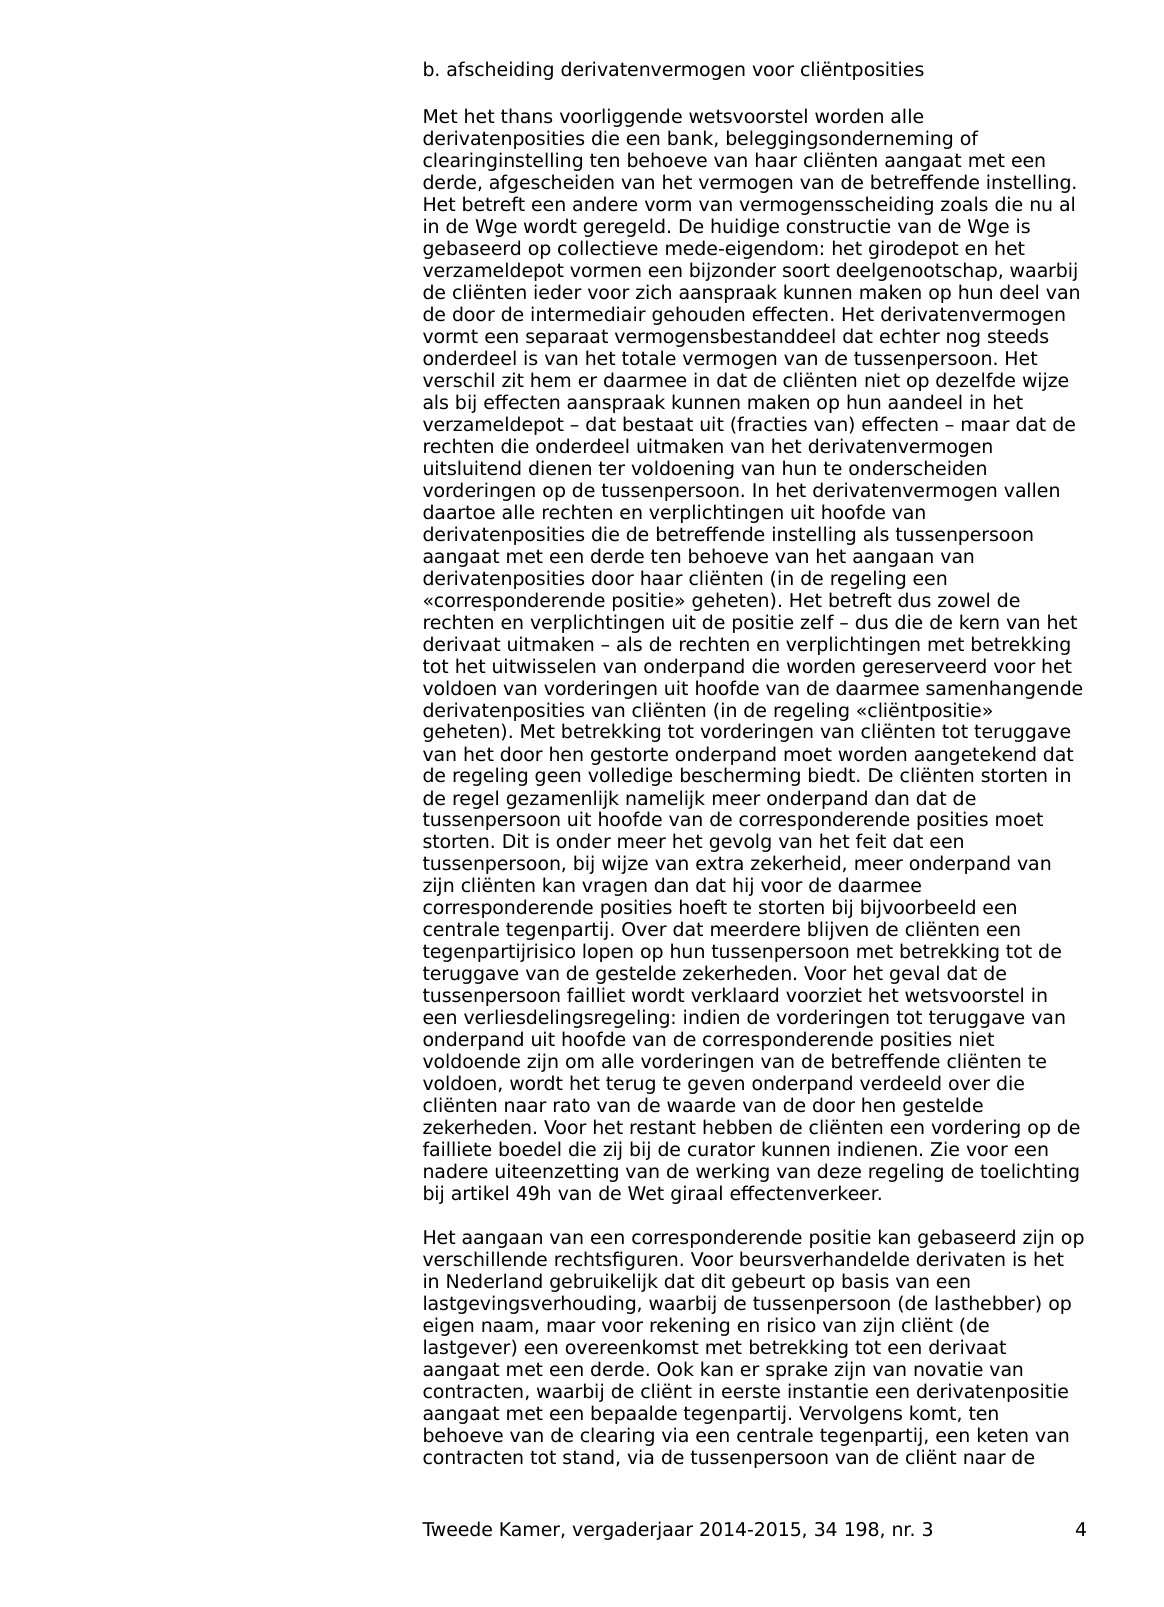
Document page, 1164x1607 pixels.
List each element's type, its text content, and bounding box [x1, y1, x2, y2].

text Het aangaan van een corresponderende positie kan gebaseerd zijn op verschillende rechtsfiguren. Voor beursverhandelde derivaten is het in Nederland gebruikelijk dat dit gebeurt op basis van een lastgevingsverhouding, waarbij de tussenpersoon (de lasthebber) op eigen naam, maar voor rekening en risico van zijn cliënt (de lastgever) een overeenkomst met betrekking tot een derivaat aangaat met een derde. Ook kan er sprake zijn van novatie van contracten, waarbij de cliënt in eerste instantie een derivatenpositie aangaat met een bepaalde tegenpartij. Vervolgens komt, ten behoeve van de clearing via een centrale tegenpartij, een keten van contracten tot stand, via de tussenpersoon van de cliënt naar de [422, 1227, 1087, 1469]
subtitle b. afscheiding derivatenvermogen voor cliëntposities [422, 59, 1087, 81]
text Met het thans voorliggende wetsvoorstel worden alle derivatenposities die een bank, beleggingsonderneming of clearinginstelling ten behoeve van haar cliënten aangaat met een derde, afgescheiden van het vermogen van de betreffende instelling. Het betreft een andere vorm van vermogensscheiding zoals die nu al in de Wge wordt geregeld. De huidige constructie van de Wge is gebaseerd op collectieve mede-eigendom: het girodepot en het verzameldepot vormen een bijzonder soort deelgenootschap, waarbij de cliënten ieder voor zich aanspraak kunnen maken op hun deel van de door de intermediair gehouden effecten. Het derivatenvermogen vormt een separaat vermogensbestanddeel dat echter nog steeds onderdeel is van het totale vermogen van de tussenpersoon. Het verschil zit hem er daarmee in dat de cliënten niet op dezelfde wijze als bij effecten aanspraak kunnen maken op hun aandeel in het verzameldepot – dat bestaat uit (fracties van) effecten – maar dat de rechten die onderdeel uitmaken van het derivatenvermogen uitsluitend dienen ter voldoening van hun te onderscheiden vorderingen op de tussenpersoon. In het derivatenvermogen vallen daartoe alle rechten en verplichtingen uit hoofde van derivatenposities die de betreffende instelling als tussenpersoon aangaat met een derde ten behoeve van het aangaan van derivatenposities door haar cliënten (in de regeling een «corresponderende positie» geheten). Het betreft dus zowel de rechten en verplichtingen uit de positie zelf – dus die de kern van het derivaat uitmaken – als de rechten en verplichtingen met betrekking tot het uitwisselen van onderpand die worden gereserveerd voor het voldoen van vorderingen uit hoofde van de daarmee samenhangende derivatenposities van cliënten (in de regeling «cliëntpositie» geheten). Met betrekking tot vorderingen van cliënten tot teruggave van het door hen gestorte onderpand moet worden aangetekend dat de regeling geen volledige bescherming biedt. De cliënten storten in de regel gezamenlijk namelijk meer onderpand dan dat de tussenpersoon uit hoofde van de corresponderende posities moet storten. Dit is onder meer het gevolg van het feit dat een tussenpersoon, bij wijze van extra zekerheid, meer onderpand van zijn cliënten kan vragen dan dat hij voor de daarmee corresponderende posities hoeft te storten bij bijvoorbeeld een centrale tegenpartij. Over dat meerdere blijven de cliënten een tegenpartijrisico lopen op hun tussenpersoon met betrekking tot de teruggave van de gestelde zekerheden. Voor het geval dat de tussenpersoon failliet wordt verklaard voorziet het wetsvoorstel in een verliesdelingsregeling: indien de vorderingen tot teruggave van onderpand uit hoofde van de corresponderende posities niet voldoende zijn om alle vorderingen van de betreffende cliënten te voldoen, wordt het terug te geven onderpand verdeeld over die cliënten naar rato van de waarde van de door hen gestelde zekerheden. Voor het restant hebben de cliënten een vordering op de failliete boedel die zij bij de curator kunnen indienen. Zie voor een nadere uiteenzetting van de werking van deze regeling de toelichting bij artikel 49h van de Wet giraal effectenverkeer. [422, 106, 1087, 1205]
